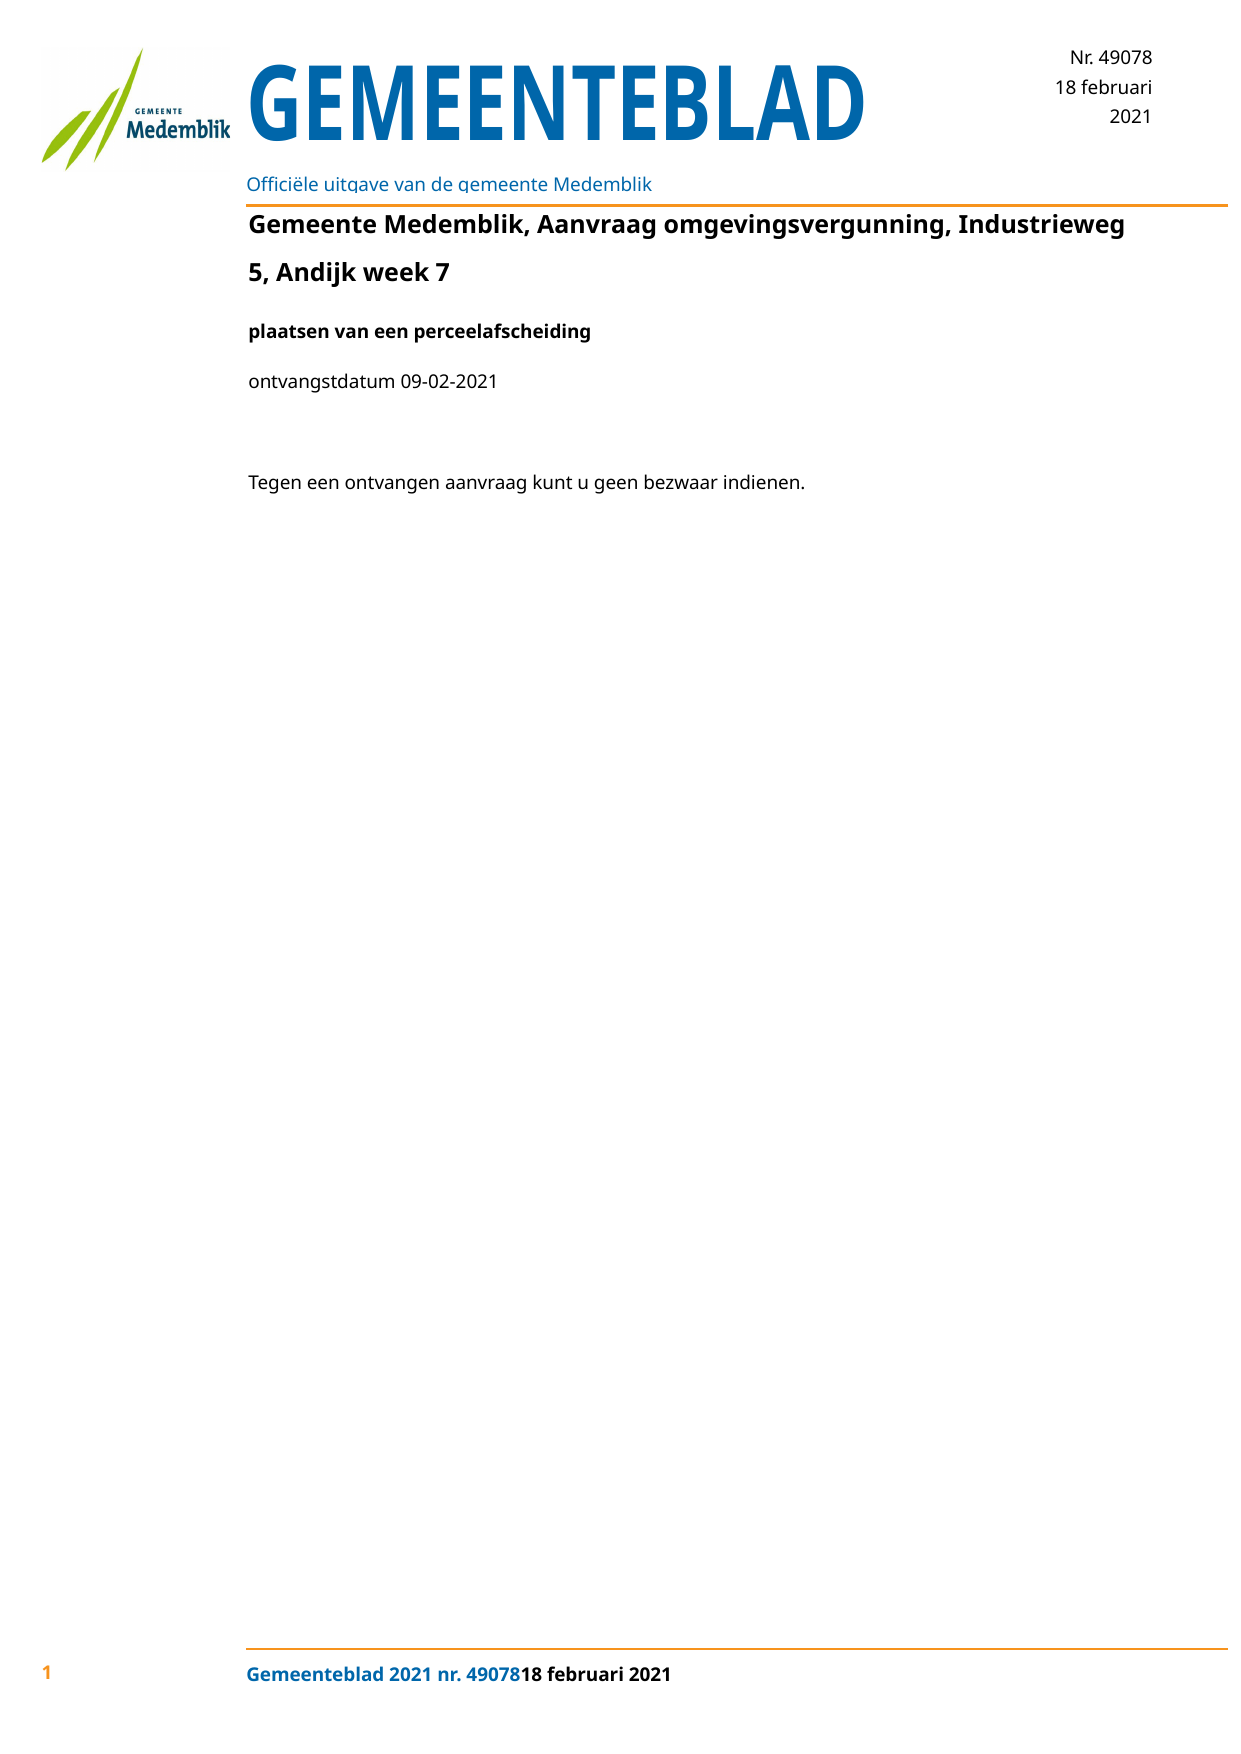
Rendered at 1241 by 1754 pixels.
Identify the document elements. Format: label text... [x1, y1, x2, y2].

text Gemeente Medemblik, Aanvraag omgevingsvergunning, Industrieweg 5, Andijk week 7 [248, 207, 1152, 288]
text Tegen een ontvangen aanvraag kunt u geen bezwaar indienen. [248, 469, 1152, 495]
picture [41, 47, 231, 172]
text ontvangstdatum 09-02-2021 [248, 368, 1152, 394]
text plaatsen van een perceelafscheiding [248, 318, 1152, 344]
